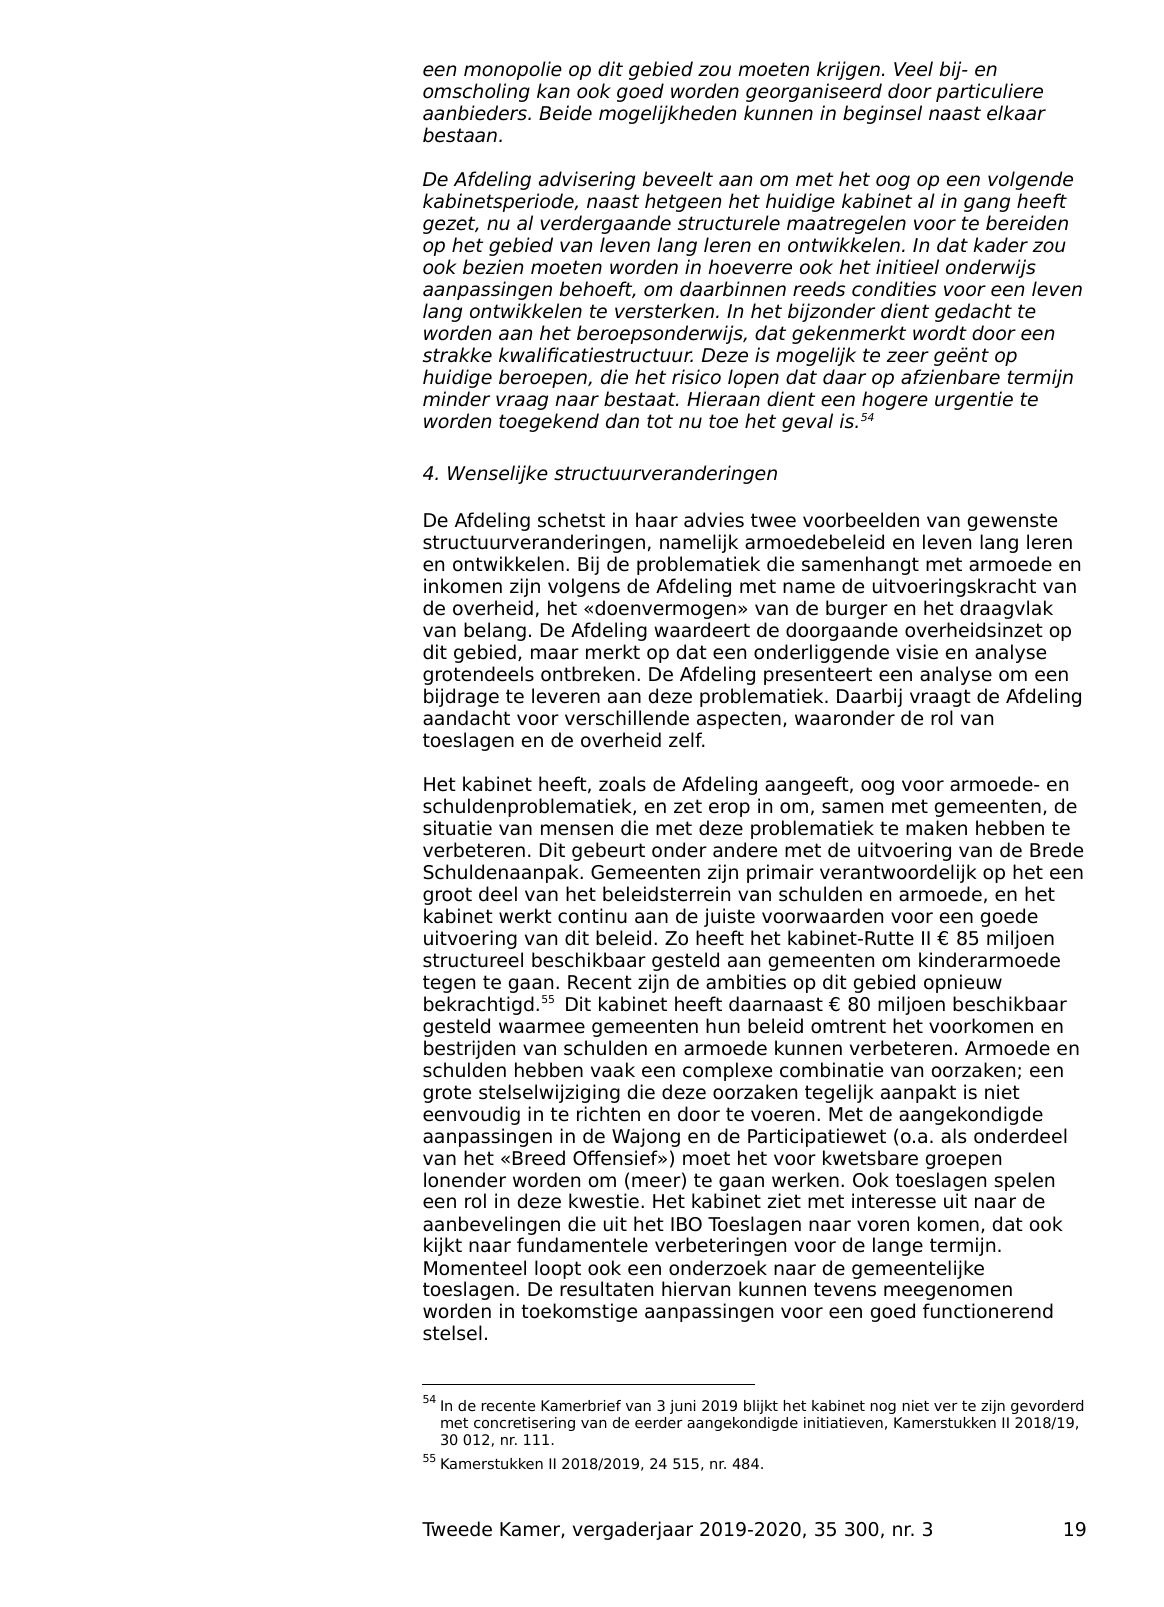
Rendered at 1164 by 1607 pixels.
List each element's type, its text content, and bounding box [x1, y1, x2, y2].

subtitle 4. Wenselijke structuurveranderingen [422, 463, 1087, 485]
text een monopolie op dit gebied zou moeten krijgen. Veel bij- en omscholing kan ook goed worden georganiseerd door particuliere aanbieders. Beide mogelijkheden kunnen in beginsel naast elkaar bestaan. [422, 59, 1087, 147]
text In de recente Kamerbrief van 3 juni 2019 blijkt het kabinet nog niet ver te zijn gevorderd met concretisering van de eerder aangekondigde initiatieven, Kamerstukken II 2018/19, 30 012, nr. 111. [422, 1393, 1087, 1449]
text Het kabinet heeft, zoals de Afdeling aangeeft, oog voor armoede- en schuldenproblematiek, en zet erop in om, samen met gemeenten, de situatie van mensen die met deze problematiek te maken hebben te verbeteren. Dit gebeurt onder andere met de uitvoering van de Brede Schuldenaanpak. Gemeenten zijn primair verantwoordelijk op het een groot deel van het beleidsterrein van schulden en armoede, en het kabinet werkt continu aan de juiste voorwaarden voor een goede uitvoering van dit beleid. Zo heeft het kabinet-Rutte II € 85 miljoen structureel beschikbaar gesteld aan gemeenten om kinderarmoede tegen te gaan. Recent zijn de ambities op dit gebied opnieuw bekrachtigd. Dit kabinet heeft daarnaast € 80 miljoen beschikbaar gesteld waarmee gemeenten hun beleid omtrent het voorkomen en bestrijden van schulden en armoede kunnen verbeteren. Armoede en schulden hebben vaak een complexe combinatie van oorzaken; een grote stelselwijziging die deze oorzaken tegelijk aanpakt is niet eenvoudig in te richten en door te voeren. Met de aangekondigde aanpassingen in de Wajong en de Participatiewet (o.a. als onderdeel van het «Breed Offensief») moet het voor kwetsbare groepen lonender worden om (meer) te gaan werken. Ook toeslagen spelen een rol in deze kwestie. Het kabinet ziet met interesse uit naar de aanbevelingen die uit het IBO Toeslagen naar voren komen, dat ook kijkt naar fundamentele verbeteringen voor de lange termijn. Momenteel loopt ook een onderzoek naar de gemeentelijke toeslagen. De resultaten hiervan kunnen tevens meegenomen worden in toekomstige aanpassingen voor een goed functionerend stelsel. [422, 774, 1087, 1345]
text De Afdeling advisering beveelt aan om met het oog op een volgende kabinetsperiode, naast hetgeen het huidige kabinet al in gang heeft gezet, nu al verdergaande structurele maatregelen voor te bereiden op het gebied van leven lang leren en ontwikkelen. In dat kader zou ook bezien moeten worden in hoeverre ook het initieel onderwijs aanpassingen behoeft, om daarbinnen reeds condities voor een leven lang ontwikkelen te versterken. In het bijzonder dient gedacht te worden aan het beroepsonderwijs, dat gekenmerkt wordt door een strakke kwalificatiestructuur. Deze is mogelijk te zeer geënt op huidige beroepen, die het risico lopen dat daar op afzienbare termijn minder vraag naar bestaat. Hieraan dient een hogere urgentie te worden toegekend dan tot nu toe het geval is. [422, 169, 1087, 433]
text Kamerstukken II 2018/2019, 24 515, nr. 484. [422, 1452, 1087, 1474]
text De Afdeling schetst in haar advies twee voorbeelden van gewenste structuurveranderingen, namelijk armoedebeleid en leven lang leren en ontwikkelen. Bij de problematiek die samenhangt met armoede en inkomen zijn volgens de Afdeling met name de uitvoeringskracht van de overheid, het «doenvermogen» van de burger en het draagvlak van belang. De Afdeling waardeert de doorgaande overheidsinzet op dit gebied, maar merkt op dat een onderliggende visie en analyse grotendeels ontbreken. De Afdeling presenteert een analyse om een bijdrage te leveren aan deze problematiek. Daarbij vraagt de Afdeling aandacht voor verschillende aspecten, waaronder de rol van toeslagen en de overheid zelf. [422, 510, 1087, 752]
